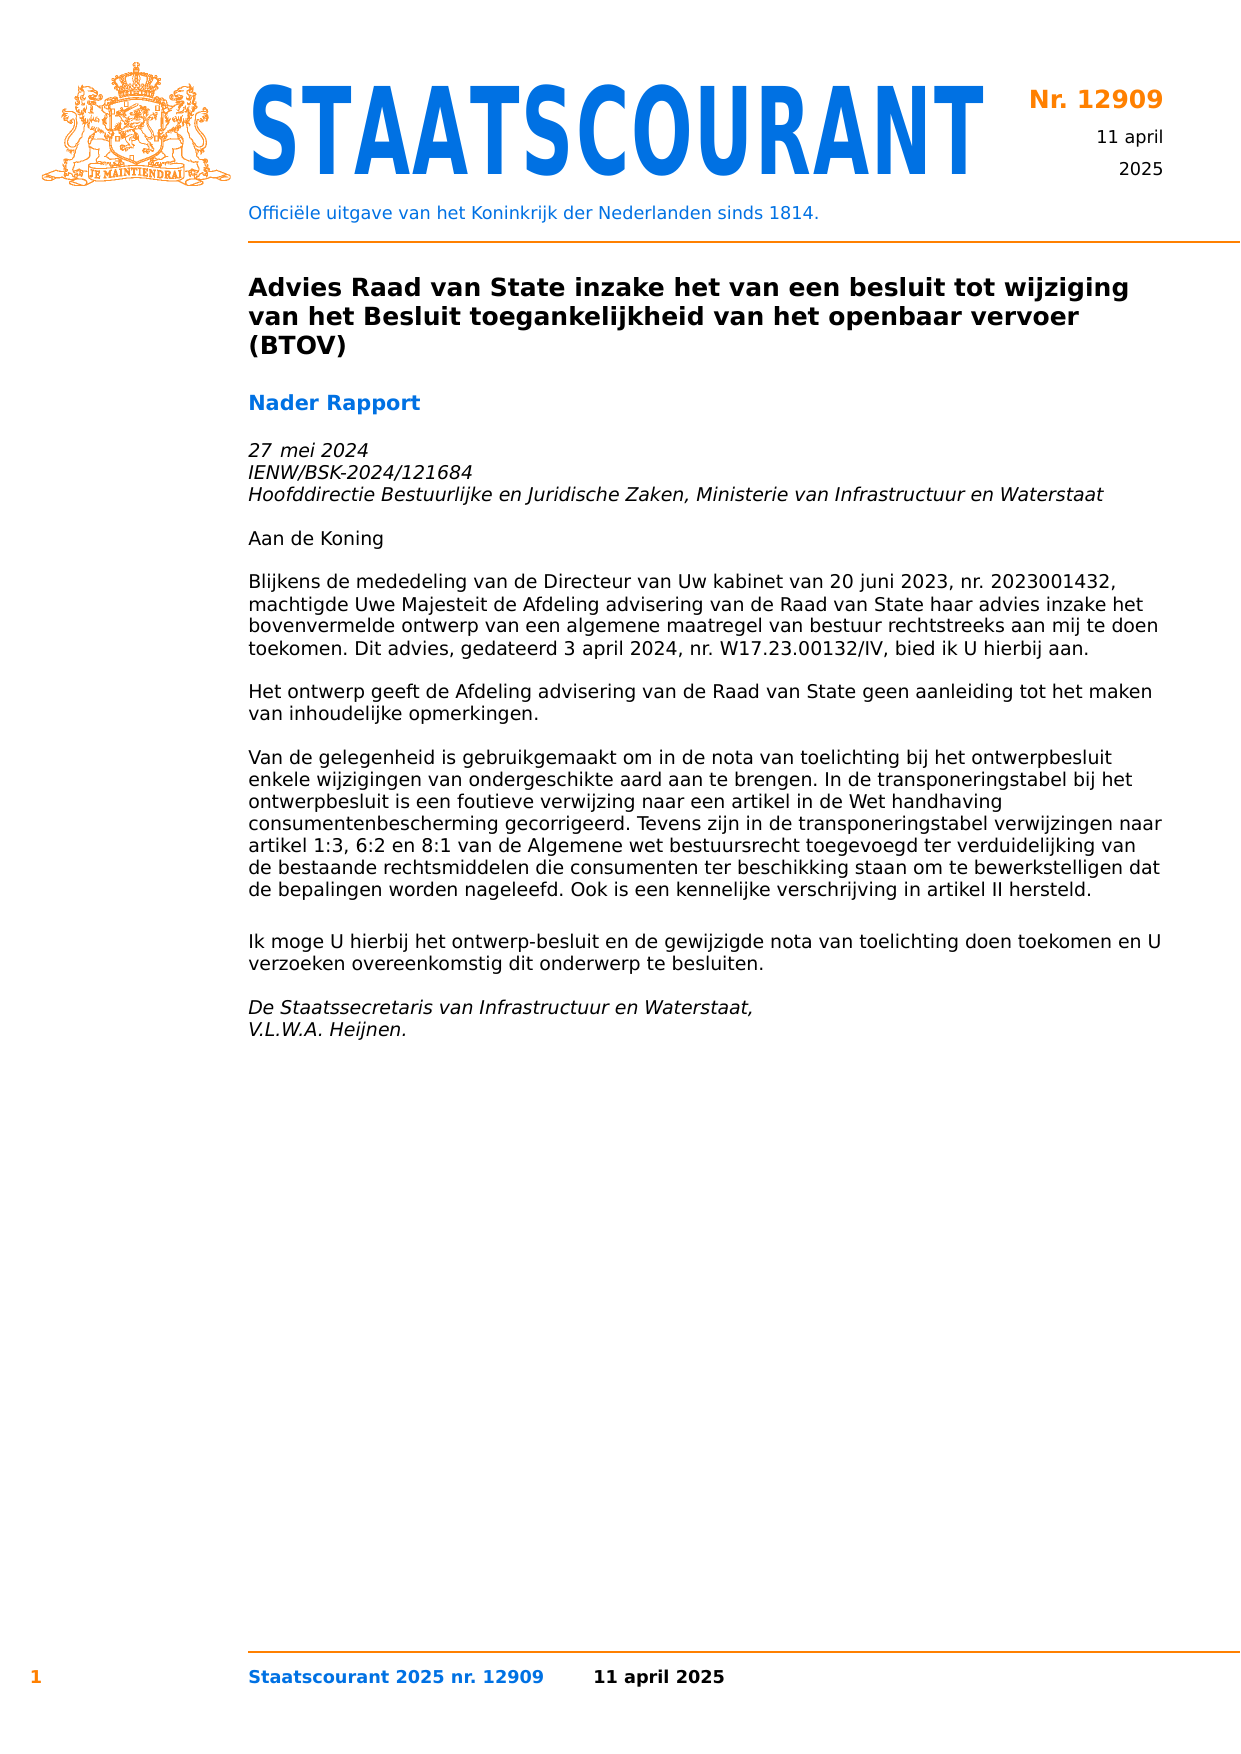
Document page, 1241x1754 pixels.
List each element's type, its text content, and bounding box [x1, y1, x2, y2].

table_header Nr. 12909 [998, 62, 1240, 121]
text Aan de Koning [248, 528, 1163, 549]
table_header [25, 62, 248, 241]
table_cell 11 april [998, 121, 1240, 153]
picture [41, 62, 231, 186]
subtitle Advies Raad van State inzake het van een besluit tot wijziging van het Besluit toegankelijkheid van het openbaar vervoer (BTOV) [248, 273, 1163, 361]
text Blijkens de mededeling van de Directeur van Uw kabinet van 20 juni 2023, nr. 2023001432, machtigde Uwe Majesteit de Afdeling advisering van de Raad van State haar advies inzake het bovenvermelde ontwerp van een algemene maatregel van bestuur rechtstreeks aan mij te doen toekomen. Dit advies, gedateerd 3 april 2024, nr. W17.23.00132/IV, bied ik U hierbij aan. [248, 571, 1163, 659]
text Hoofddirectie Bestuurlijke en Juridische Zaken, Ministerie van Infrastructuur en Waterstaat [248, 484, 1163, 506]
text Het ontwerp geeft de Afdeling advisering van de Raad van State geen aanleiding tot het maken van inhoudelijke opmerkingen. [248, 681, 1163, 725]
table_cell Officiële uitgave van het Koninkrijk der Nederlanden sinds 1814. [248, 203, 1240, 241]
text De Staatssecretaris van Infrastructuur en Waterstaat, V.L.W.A. Heijnen. [248, 997, 1163, 1041]
text IENW/BSK-2024/121684 [248, 462, 1163, 484]
subtitle Nader Rapport [248, 391, 1163, 415]
text Ik moge U hierbij het ontwerp-besluit en de gewijzigde nota van toelichting doen toekomen en U verzoeken overeenkomstig dit onderwerp te besluiten. [248, 931, 1163, 975]
table_cell 2025 [998, 153, 1240, 203]
text Van de gelegenheid is gebruikgemaakt om in de nota van toelichting bij het ontwerpbesluit enkele wijzigingen van ondergeschikte aard aan te brengen. In de transponeringstabel bij het ontwerpbesluit is een foutieve verwijzing naar een artikel in de Wet handhaving consumentenbescherming gecorrigeerd. Tevens zijn in de transponeringstabel verwijzingen naar artikel 1:3, 6:2 en 8:1 van de Algemene wet bestuursrecht toegevoegd ter verduidelijking van de bestaande rechtsmiddelen die consumenten ter beschikking staan om te bewerkstelligen dat de bepalingen worden nageleefd. Ook is een kennelijke verschrijving in artikel II hersteld. [248, 747, 1163, 901]
table_header STAATSCOURANT [248, 62, 998, 203]
text 27 mei 2024 [248, 440, 1163, 462]
